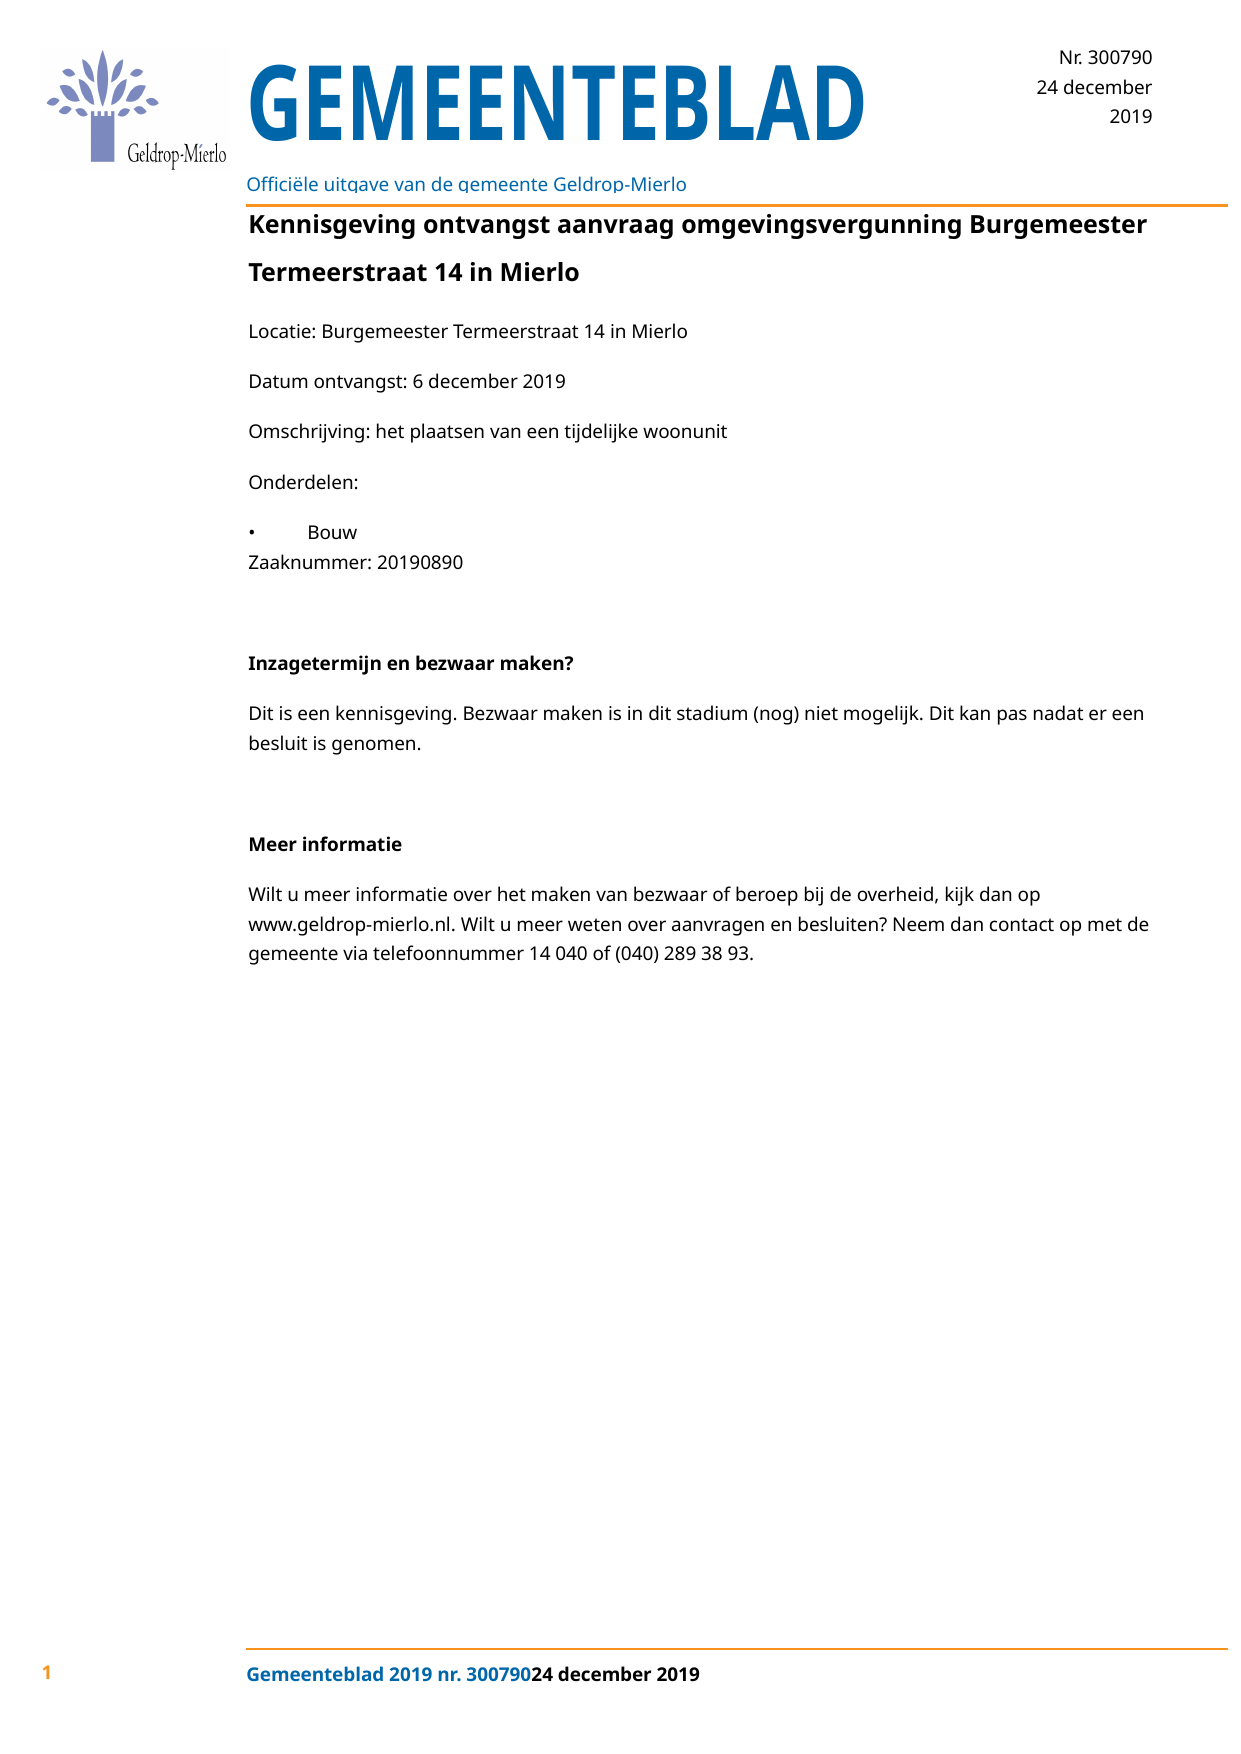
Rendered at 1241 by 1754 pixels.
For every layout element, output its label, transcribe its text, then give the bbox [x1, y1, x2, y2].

text Kennisgeving ontvangst aanvraag omgevingsvergunning Burgemeester Termeerstraat 14 in Mierlo [248, 207, 1152, 288]
text Datum ontvangst: 6 december 2019 [248, 368, 1152, 394]
text Wilt u meer informatie over het maken van bezwaar of beroep bij de overheid, kijk dan op www.geldrop-mierlo.nl. Wilt u meer weten over aanvragen en besluiten? Neem dan contact op met de gemeente via telefoonnummer 14 040 of (040) 289 38 93. [248, 881, 1152, 966]
text Meer informatie [248, 831, 1152, 857]
list Bouw [248, 519, 1152, 545]
text Locatie: Burgemeester Termeerstraat 14 in Mierlo [248, 318, 1152, 344]
picture [41, 47, 231, 172]
text Onderdelen: [248, 469, 1152, 495]
text Zaaknummer: 20190890 [248, 549, 1152, 575]
text Omschrijving: het plaatsen van een tijdelijke woonunit [248, 419, 1152, 444]
text Dit is een kennisgeving. Bezwaar maken is in dit stadium (nog) niet mogelijk. Dit kan pas nadat er een besluit is genomen. [248, 700, 1152, 756]
text Inzagetermijn en bezwaar maken? [248, 650, 1152, 676]
